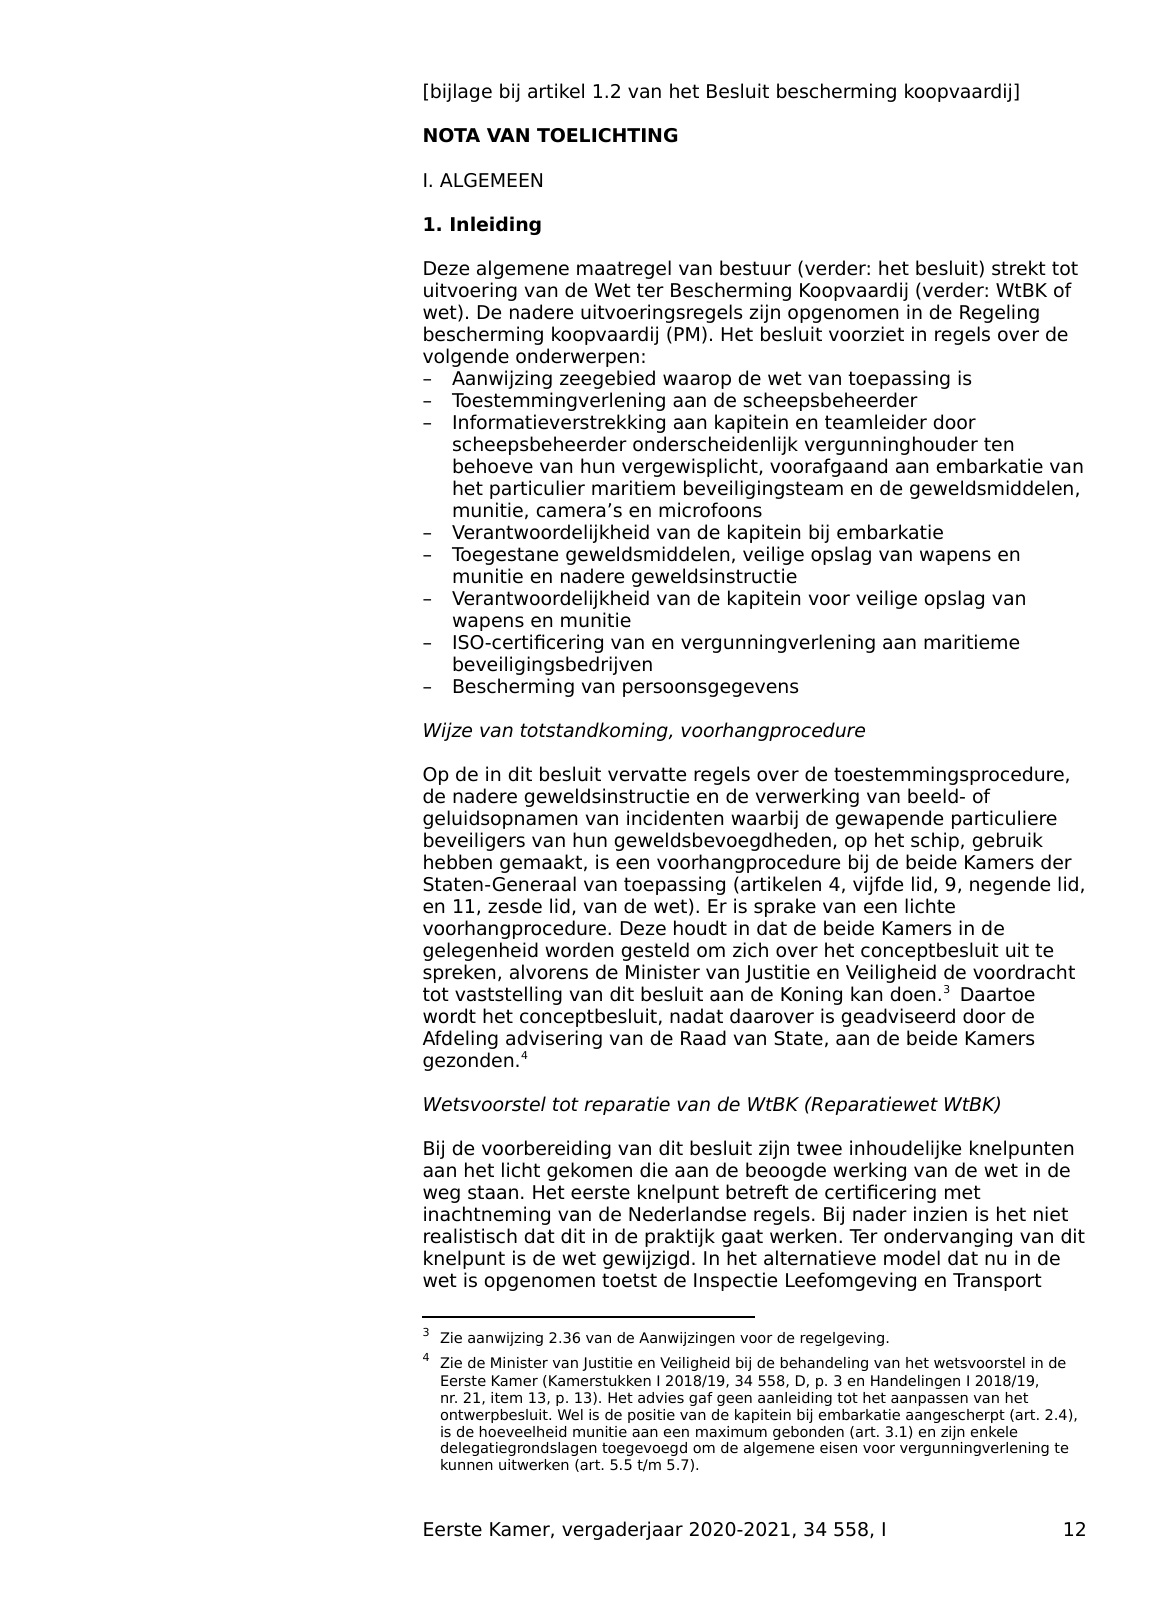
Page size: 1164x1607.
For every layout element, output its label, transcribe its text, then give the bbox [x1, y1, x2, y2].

text Deze algemene maatregel van bestuur (verder: het besluit) strekt tot uitvoering van de Wet ter Bescherming Koopvaardij (verder: WtBK of wet). De nadere uitvoeringsregels zijn opgenomen in de Regeling bescherming koopvaardij (PM). Het besluit voorziet in regels over de volgende onderwerpen: [422, 258, 1087, 368]
text Op de in dit besluit vervatte regels over de toestemmingsprocedure, de nadere geweldsinstructie en de verwerking van beeld- of geluidsopnamen van incidenten waarbij de gewapende particuliere beveiligers van hun geweldsbevoegdheden, op het schip, gebruik hebben gemaakt, is een voorhangprocedure bij de beide Kamers der Staten-Generaal van toepassing (artikelen 4, vijfde lid, 9, negende lid, en 11, zesde lid, van de wet). Er is sprake van een lichte voorhangprocedure. Deze houdt in dat de beide Kamers in de gelegenheid worden gesteld om zich over het conceptbesluit uit te spreken, alvorens de Minister van Justitie en Veiligheid de voordracht tot vaststelling van dit besluit aan de Koning kan doen. Daartoe wordt het conceptbesluit, nadat daarover is geadviseerd door de Afdeling advisering van de Raad van State, aan de beide Kamers gezonden. [422, 764, 1087, 1072]
text – Verantwoordelijkheid van de kapitein bij embarkatie [422, 522, 1087, 544]
text [bijlage bij artikel 1.2 van het Besluit bescherming koopvaardij] [422, 81, 1087, 103]
subtitle I. ALGEMEEN [422, 169, 1087, 192]
subtitle Wijze van totstandkoming, voorhangprocedure [422, 720, 1087, 742]
text – Toestemmingverlening aan de scheepsbeheerder [422, 390, 1087, 412]
subtitle 1. Inleiding [422, 214, 1087, 236]
text – Aanwijzing zeegebied waarop de wet van toepassing is [422, 368, 1087, 390]
text – Toegestane geweldsmiddelen, veilige opslag van wapens en munitie en nadere geweldsinstructie [422, 544, 1087, 588]
text Zie de Minister van Justitie en Veiligheid bij de behandeling van het wetsvoorstel in de Eerste Kamer (Kamerstukken I 2018/19, 34 558, D, p. 3 en Handelingen I 2018/19, nr. 21, item 13, p. 13). Het advies gaf geen aanleiding tot het aanpassen van het ontwerpbesluit. Wel is de positie van de kapitein bij embarkatie aangescherpt (art. 2.4), is de hoeveelheid munitie aan een maximum gebonden (art. 3.1) en zijn enkele delegatiegrondslagen toegevoegd om de algemene eisen voor vergunningverlening te kunnen uitwerken (art. 5.5 t/m 5.7). [422, 1351, 1087, 1474]
text – Bescherming van persoonsgegevens [422, 676, 1087, 697]
subtitle Wetsvoorstel tot reparatie van de WtBK (Reparatiewet WtBK) [422, 1094, 1087, 1116]
text – Informatieverstrekking aan kapitein en teamleider door scheepsbeheerder onderscheidenlijk vergunninghouder ten behoeve van hun vergewisplicht, voorafgaand aan embarkatie van het particulier maritiem beveiligingsteam en de geweldsmiddelen, munitie, camera’s en microfoons [422, 412, 1087, 522]
text Zie aanwijzing 2.36 van de Aanwijzingen voor de regelgeving. [422, 1326, 1087, 1348]
text – ISO-certificering van en vergunningverlening aan maritieme beveiligingsbedrijven [422, 632, 1087, 676]
subtitle NOTA VAN TOELICHTING [422, 125, 1087, 147]
text Bij de voorbereiding van dit besluit zijn twee inhoudelijke knelpunten aan het licht gekomen die aan de beoogde werking van de wet in de weg staan. Het eerste knelpunt betreft de certificering met inachtneming van de Nederlandse regels. Bij nader inzien is het niet realistisch dat dit in de praktijk gaat werken. Ter ondervanging van dit knelpunt is de wet gewijzigd. In het alternatieve model dat nu in de wet is opgenomen toetst de Inspectie Leefomgeving en Transport [422, 1138, 1087, 1292]
text – Verantwoordelijkheid van de kapitein voor veilige opslag van wapens en munitie [422, 588, 1087, 632]
